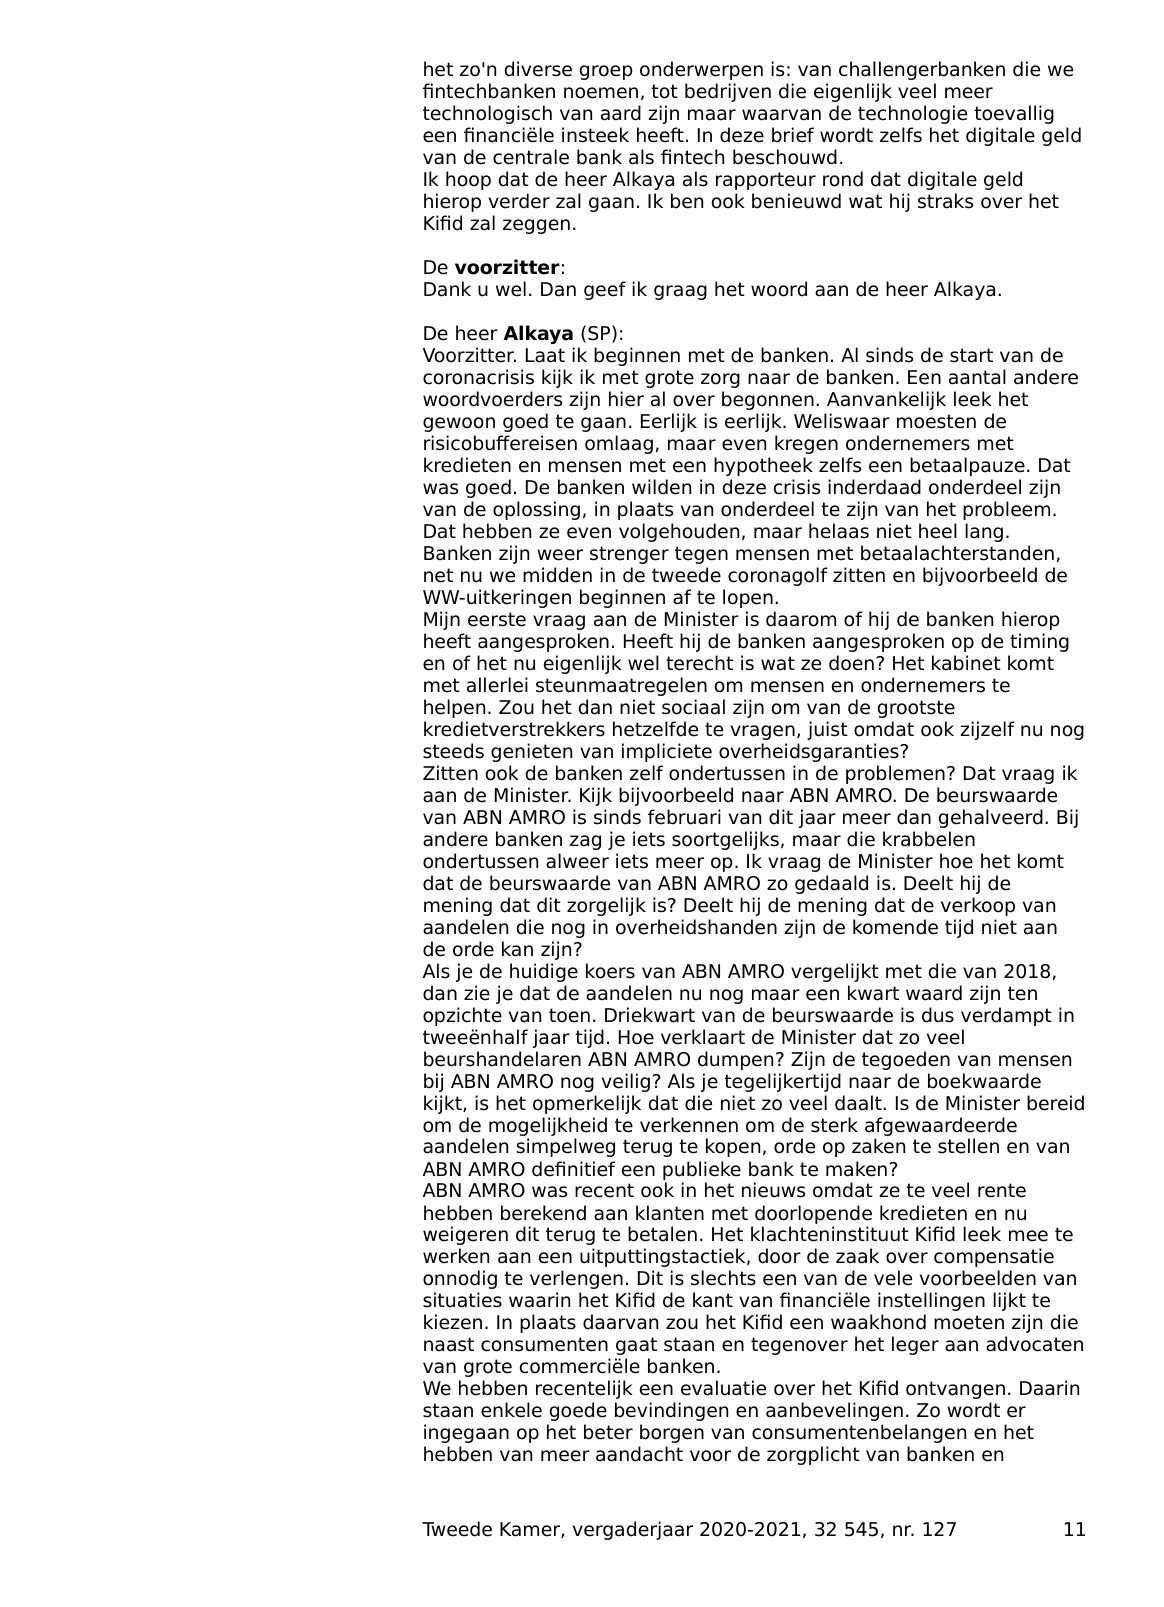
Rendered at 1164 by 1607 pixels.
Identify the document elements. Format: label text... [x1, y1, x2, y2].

text Mijn eerste vraag aan de Minister is daarom of hij de banken hierop heeft aangesproken. Heeft hij de banken aangesproken op de timing en of het nu eigenlijk wel terecht is wat ze doen? Het kabinet komt met allerlei steunmaatregelen om mensen en ondernemers te helpen. Zou het dan niet sociaal zijn om van de grootste kredietverstrekkers hetzelfde te vragen, juist omdat ook zijzelf nu nog steeds genieten van impliciete overheidsgaranties? [422, 609, 1087, 763]
text het zo'n diverse groep onderwerpen is: van challengerbanken die we fintechbanken noemen, tot bedrijven die eigenlijk veel meer technologisch van aard zijn maar waarvan de technologie toevallig een financiële insteek heeft. In deze brief wordt zelfs het digitale geld van de centrale bank als fintech beschouwd. [422, 59, 1087, 169]
text Voorzitter. Laat ik beginnen met de banken. Al sinds de start van de coronacrisis kijk ik met grote zorg naar de banken. Een aantal andere woordvoerders zijn hier al over begonnen. Aanvankelijk leek het gewoon goed te gaan. Eerlijk is eerlijk. Weliswaar moesten de risicobuffereisen omlaag, maar even kregen ondernemers met kredieten en mensen met een hypotheek zelfs een betaalpauze. Dat was goed. De banken wilden in deze crisis inderdaad onderdeel zijn van de oplossing, in plaats van onderdeel te zijn van het probleem. Dat hebben ze even volgehouden, maar helaas niet heel lang. Banken zijn weer strenger tegen mensen met betaalachterstanden, net nu we midden in de tweede coronagolf zitten en bijvoorbeeld de WW-uitkeringen beginnen af te lopen. [422, 345, 1087, 609]
text Dank u wel. Dan geef ik graag het woord aan de heer Alkaya. [422, 279, 1087, 301]
text Zitten ook de banken zelf ondertussen in de problemen? Dat vraag ik aan de Minister. Kijk bijvoorbeeld naar ABN AMRO. De beurswaarde van ABN AMRO is sinds februari van dit jaar meer dan gehalveerd. Bij andere banken zag je iets soortgelijks, maar die krabbelen ondertussen alweer iets meer op. Ik vraag de Minister hoe het komt dat de beurswaarde van ABN AMRO zo gedaald is. Deelt hij de mening dat dit zorgelijk is? Deelt hij de mening dat de verkoop van aandelen die nog in overheidshanden zijn de komende tijd niet aan de orde kan zijn? [422, 763, 1087, 961]
text De heer Alkaya (SP): [422, 323, 1087, 345]
text Ik hoop dat de heer Alkaya als rapporteur rond dat digitale geld hierop verder zal gaan. Ik ben ook benieuwd wat hij straks over het Kifid zal zeggen. [422, 169, 1087, 235]
text De voorzitter: [422, 257, 1087, 279]
text We hebben recentelijk een evaluatie over het Kifid ontvangen. Daarin staan enkele goede bevindingen en aanbevelingen. Zo wordt er ingegaan op het beter borgen van consumentenbelangen en het hebben van meer aandacht voor de zorgplicht van banken en [422, 1378, 1087, 1466]
text ABN AMRO was recent ook in het nieuws omdat ze te veel rente hebben berekend aan klanten met doorlopende kredieten en nu weigeren dit terug te betalen. Het klachteninstituut Kifid leek mee te werken aan een uitputtingstactiek, door de zaak over compensatie onnodig te verlengen. Dit is slechts een van de vele voorbeelden van situaties waarin het Kifid de kant van financiële instellingen lijkt te kiezen. In plaats daarvan zou het Kifid een waakhond moeten zijn die naast consumenten gaat staan en tegenover het leger aan advocaten van grote commerciële banken. [422, 1180, 1087, 1378]
text Als je de huidige koers van ABN AMRO vergelijkt met die van 2018, dan zie je dat de aandelen nu nog maar een kwart waard zijn ten opzichte van toen. Driekwart van de beurswaarde is dus verdampt in tweeënhalf jaar tijd. Hoe verklaart de Minister dat zo veel beurshandelaren ABN AMRO dumpen? Zijn de tegoeden van mensen bij ABN AMRO nog veilig? Als je tegelijkertijd naar de boekwaarde kijkt, is het opmerkelijk dat die niet zo veel daalt. Is de Minister bereid om de mogelijkheid te verkennen om de sterk afgewaardeerde aandelen simpelweg terug te kopen, orde op zaken te stellen en van ABN AMRO definitief een publieke bank te maken? [422, 961, 1087, 1180]
